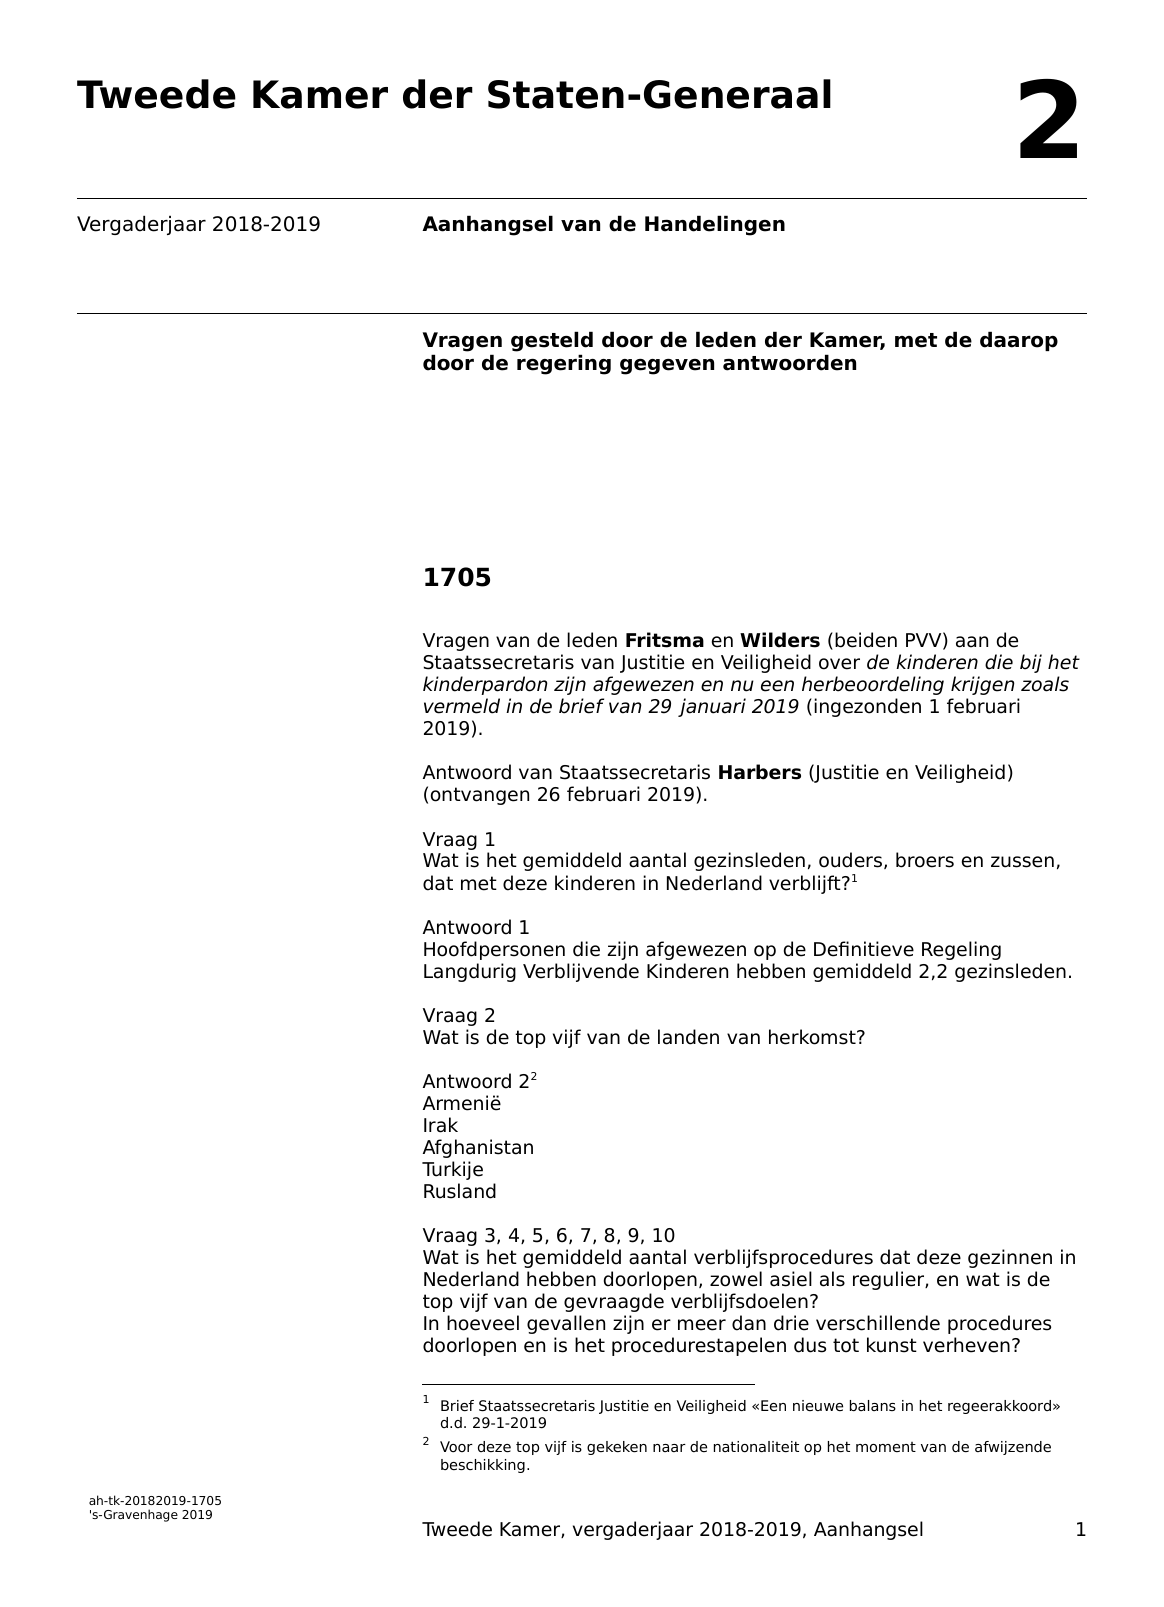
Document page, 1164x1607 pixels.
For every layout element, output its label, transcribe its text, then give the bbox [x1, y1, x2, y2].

text Rusland [422, 1181, 1087, 1203]
table_header Tweede Kamer der Staten-Generaal [77, 59, 886, 198]
table_cell Vergaderjaar 2018-2019 [77, 199, 422, 313]
text Antwoord 2 [422, 1071, 1087, 1093]
text Hoofdpersonen die zijn afgewezen op de Definitieve Regeling Langdurig Verblijvende Kinderen hebben gemiddeld 2,2 gezinsleden. [422, 938, 1087, 982]
text In hoeveel gevallen zijn er meer dan drie verschillende procedures doorlopen en is het procedurestapelen dus tot kunst verheven? [422, 1313, 1087, 1357]
text Vraag 1 [422, 828, 1087, 850]
text Wat is de top vijf van de landen van herkomst? [422, 1027, 1087, 1049]
text Voor deze top vijf is gekeken naar de nationaliteit op het moment van de afwijzende beschikking. [422, 1435, 1087, 1474]
text Afghanistan [422, 1137, 1087, 1159]
text Turkije [422, 1159, 1087, 1181]
text Armenië [422, 1093, 1087, 1115]
text Antwoord 1 [422, 917, 1087, 938]
text Irak [422, 1115, 1087, 1137]
text 1705 [422, 563, 1087, 592]
text Antwoord van Staatssecretaris Harbers (Justitie en Veiligheid) (ontvangen 26 februari 2019). [422, 762, 1087, 806]
text Vragen van de leden Fritsma en Wilders (beiden PVV) aan de Staatssecretaris van Justitie en Veiligheid over de kinderen die bij het kinderpardon zijn afgewezen en nu een herbeoordeling krijgen zoals vermeld in de brief van 29 januari 2019 (ingezonden 1 februari 2019). [422, 630, 1087, 740]
text Brief Staatssecretaris Justitie en Veiligheid «Een nieuwe balans in het regeerakkoord» d.d. 29-1-2019 [422, 1393, 1087, 1432]
text Vraag 2 [422, 1005, 1087, 1027]
table_cell [77, 314, 422, 375]
table_cell Aanhangsel van de Handelingen [422, 199, 1087, 313]
text Wat is het gemiddeld aantal gezinsleden, ouders, broers en zussen, dat met deze kinderen in Nederland verblijft? [422, 850, 1087, 894]
table_header 2 [886, 59, 1087, 198]
table_cell Vragen gesteld door de leden der Kamer, met de daarop door de regering gegeven antwoorden [422, 314, 1087, 375]
text 's-Gravenhage 2019 [88, 1508, 323, 1522]
text Wat is het gemiddeld aantal verblijfsprocedures dat deze gezinnen in Nederland hebben doorlopen, zowel asiel als regulier, en wat is de top vijf van de gevraagde verblijfsdoelen? [422, 1247, 1087, 1313]
text ah-tk-20182019-1705 [88, 1494, 323, 1508]
text Vraag 3, 4, 5, 6, 7, 8, 9, 10 [422, 1225, 1087, 1247]
